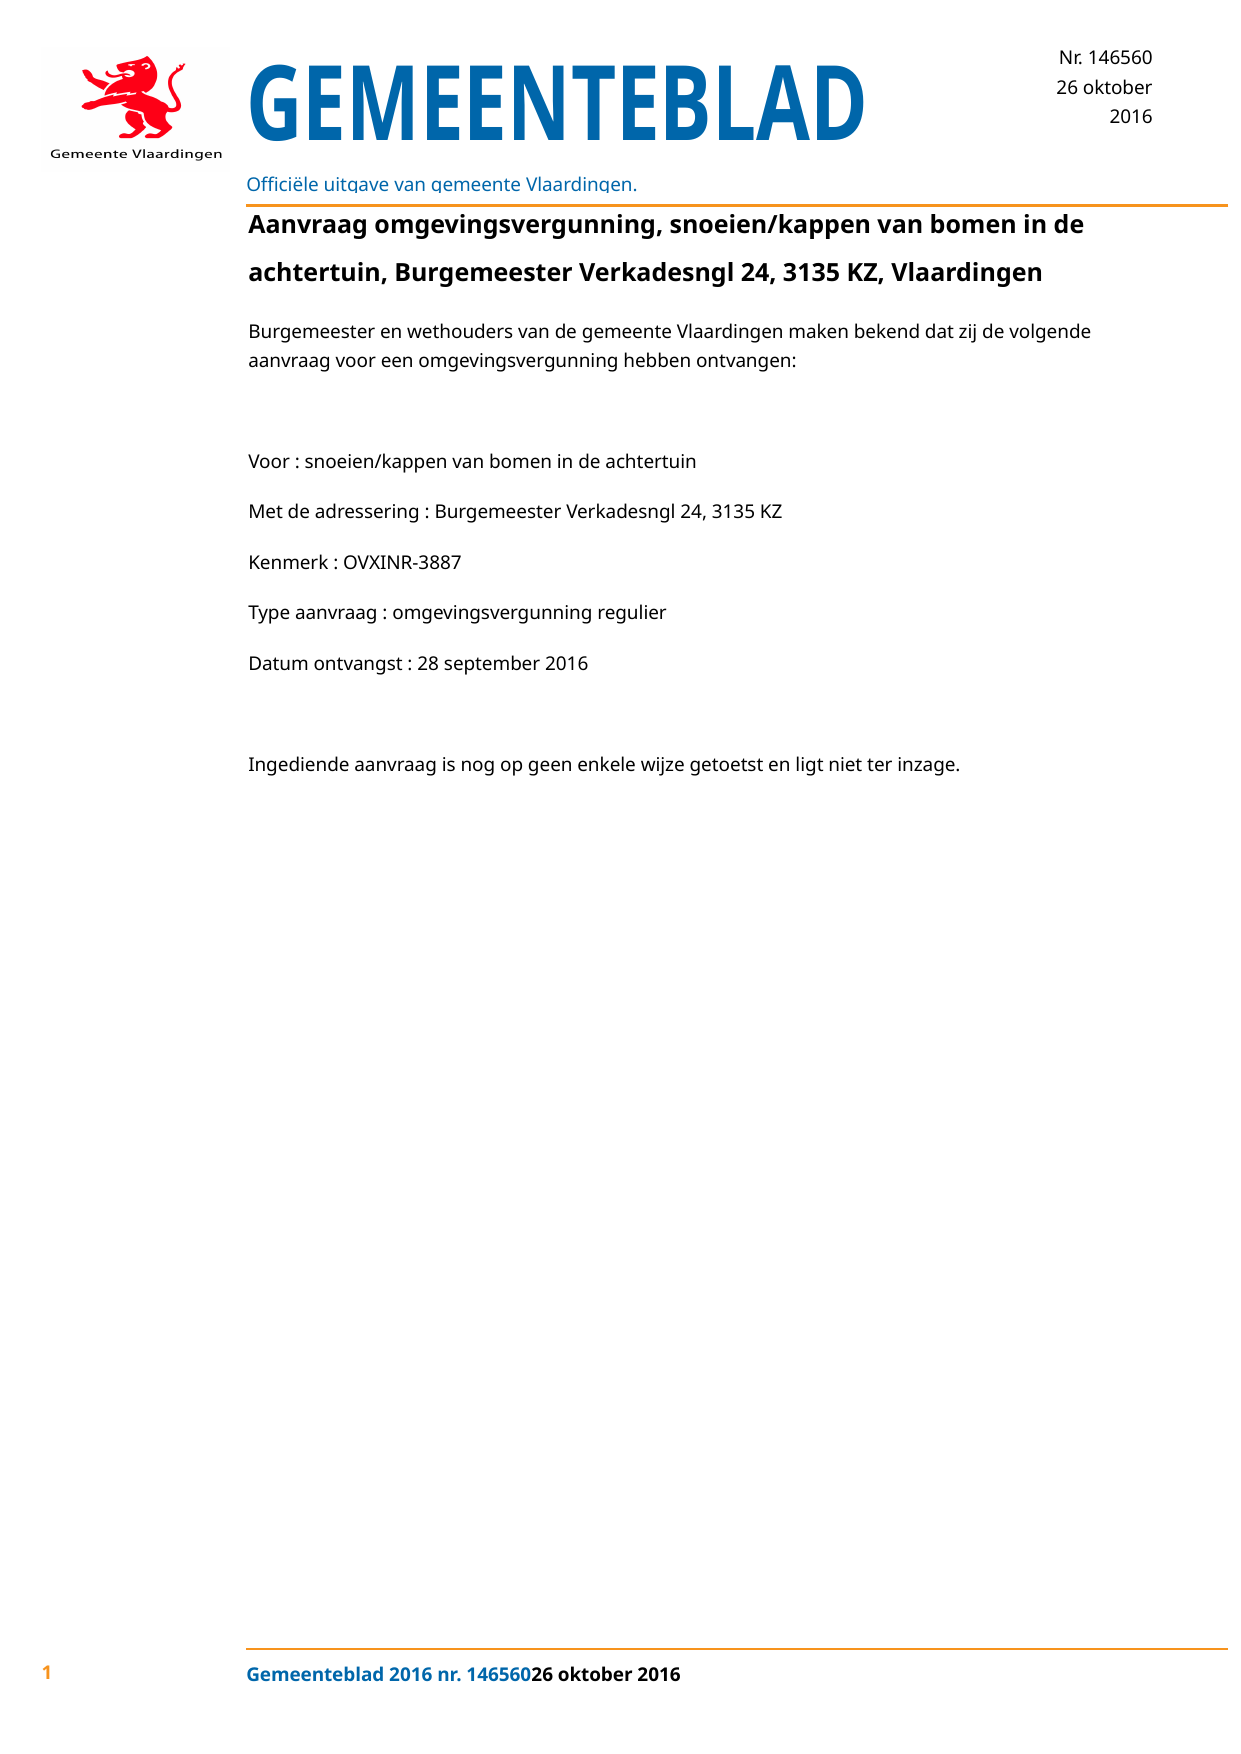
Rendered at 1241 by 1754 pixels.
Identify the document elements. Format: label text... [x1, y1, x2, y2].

text Voor : snoeien/kappen van bomen in de achtertuin [248, 448, 1152, 474]
picture [41, 47, 231, 172]
text Aanvraag omgevingsvergunning, snoeien/kappen van bomen in de achtertuin, Burgemeester Verkadesngl 24, 3135 KZ, Vlaardingen [248, 207, 1152, 288]
text Datum ontvangst : 28 september 2016 [248, 650, 1152, 676]
text Burgemeester en wethouders van de gemeente Vlaardingen maken bekend dat zij de volgende aanvraag voor een omgevingsvergunning hebben ontvangen: [248, 318, 1152, 373]
text Ingediende aanvraag is nog op geen enkele wijze getoetst en ligt niet ter inzage. [248, 751, 1152, 777]
text Met de adressering : Burgemeester Verkadesngl 24, 3135 KZ [248, 499, 1152, 524]
text Kenmerk : OVXINR-3887 [248, 549, 1152, 575]
text Type aanvraag : omgevingsvergunning regulier [248, 599, 1152, 625]
